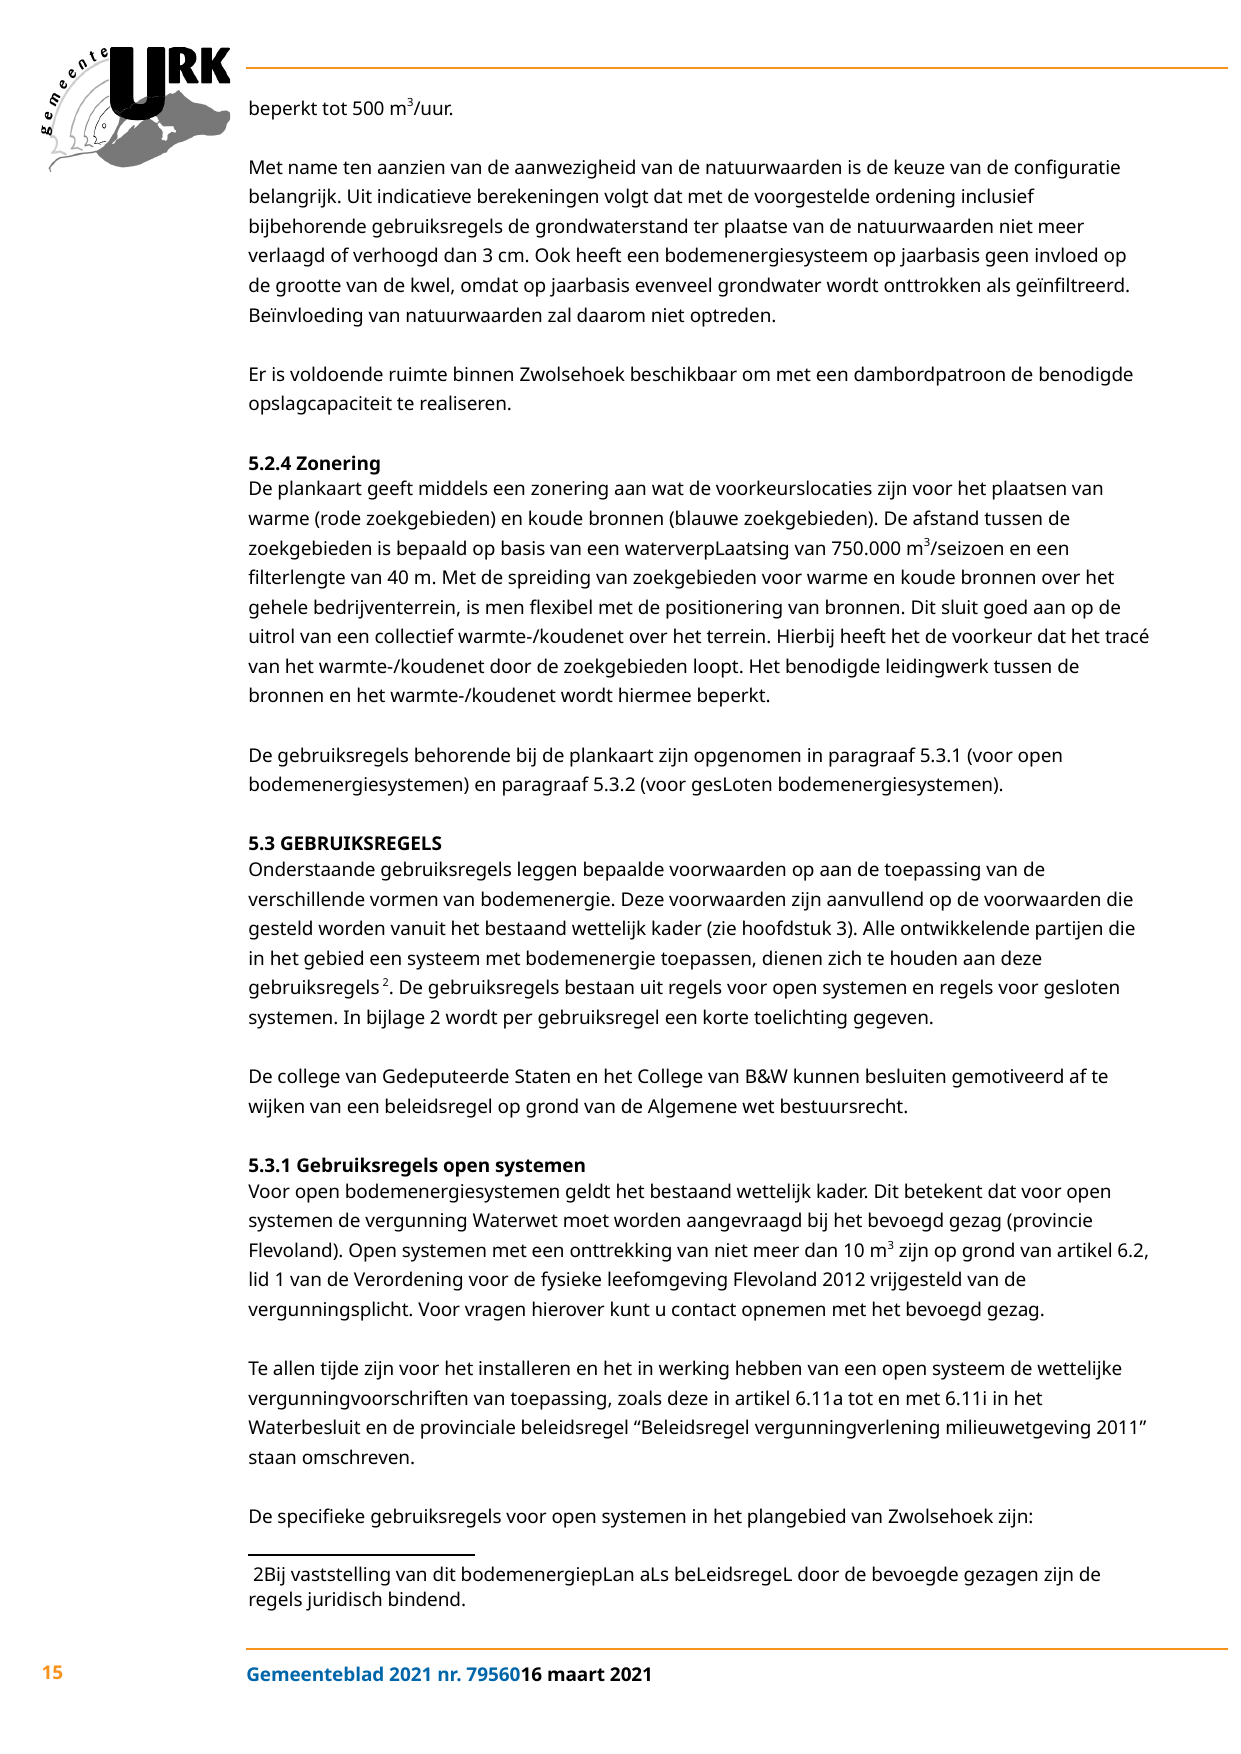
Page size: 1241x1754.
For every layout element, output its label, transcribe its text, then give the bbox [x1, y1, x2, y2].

text 5.3 GEBRUIKSREGELS [248, 831, 1152, 856]
text De college van Gedeputeerde Staten en het College van B&W kunnen besluiten gemotiveerd af te wijken van een beleidsregel op grond van de Algemene wet bestuursrecht. [248, 1063, 1152, 1119]
text De gebruiksregels behorende bij de plankaart zijn opgenomen in paragraaf 5.3.1 (voor open bodemenergiesystemen) en paragraaf 5.3.2 (voor gesLoten bodemenergiesystemen). [248, 742, 1152, 797]
text Bij vaststelling van dit bodemenergiepLan aLs beLeidsregeL door de bevoegde gezagen zijn de regels juridisch bindend. [248, 1561, 1152, 1612]
picture [41, 47, 231, 172]
text De specifieke gebruiksregels voor open systemen in het plangebied van Zwolsehoek zijn: [248, 1503, 1152, 1529]
text 5.3.1 Gebruiksregels open systemen [248, 1152, 1152, 1178]
text 5.2.4 Zonering [248, 450, 1152, 476]
text Te allen tijde zijn voor het installeren en het in werking hebben van een open systeem de wettelijke vergunningvoorschriften van toepassing, zoals deze in artikel 6.11a tot en met 6.11i in het Waterbesluit en de provinciale beleidsregel “Beleidsregel vergunningverlening milieuwetgeving 2011” staan omschreven. [248, 1355, 1152, 1470]
text De plankaart geeft middels een zonering aan wat de voorkeurslocaties zijn voor het plaatsen van warme (rode zoekgebieden) en koude bronnen (blauwe zoekgebieden). De afstand tussen de zoekgebieden is bepaald op basis van een waterverpLaatsing van 750.000 m3/seizoen en een filterlengte van 40 m. Met de spreiding van zoekgebieden voor warme en koude bronnen over het gehele bedrijventerrein, is men flexibel met de positionering van bronnen. Dit sluit goed aan op de uitrol van een collectief warmte-/koudenet over het terrein. Hierbij heeft het de voorkeur dat het tracé van het warmte-/koudenet door de zoekgebieden loopt. Het benodigde leidingwerk tussen de bronnen en het warmte-/koudenet wordt hiermee beperkt. [248, 476, 1152, 708]
text Met name ten aanzien van de aanwezigheid van de natuurwaarden is de keuze van de configuratie belangrijk. Uit indicatieve berekeningen volgt dat met de voorgestelde ordening inclusief bijbehorende gebruiksregels de grondwaterstand ter plaatse van de natuurwaarden niet meer verlaagd of verhoogd dan 3 cm. Ook heeft een bodemenergiesysteem op jaarbasis geen invloed op de grootte van de kwel, omdat op jaarbasis evenveel grondwater wordt onttrokken als geïnfiltreerd. Beïnvloeding van natuurwaarden zal daarom niet optreden. [248, 154, 1152, 328]
text Voor open bodemenergiesystemen geldt het bestaand wettelijk kader. Dit betekent dat voor open systemen de vergunning Waterwet moet worden aangevraagd bij het bevoegd gezag (provincie Flevoland). Open systemen met een onttrekking van niet meer dan 10 m3 zijn op grond van artikel 6.2, lid 1 van de Verordening voor de fysieke leefomgeving Flevoland 2012 vrijgesteld van de vergunningsplicht. Voor vragen hierover kunt u contact opnemen met het bevoegd gezag. [248, 1178, 1152, 1322]
text beperkt tot 500 m3/uur. [248, 95, 1152, 121]
text Er is voldoende ruimte binnen Zwolsehoek beschikbaar om met een dambordpatroon de benodigde opslagcapaciteit te realiseren. [248, 361, 1152, 416]
text Onderstaande gebruiksregels leggen bepaalde voorwaarden op aan de toepassing van de verschillende vormen van bodemenergie. Deze voorwaarden zijn aanvullend op de voorwaarden die gesteld worden vanuit het bestaand wettelijk kader (zie hoofdstuk 3). Alle ontwikkelende partijen die in het gebied een systeem met bodemenergie toepassen, dienen zich te houden aan deze gebruiksregels. De gebruiksregels bestaan uit regels voor open systemen en regels voor gesloten systemen. In bijlage 2 wordt per gebruiksregel een korte toelichting gegeven. [248, 856, 1152, 1030]
